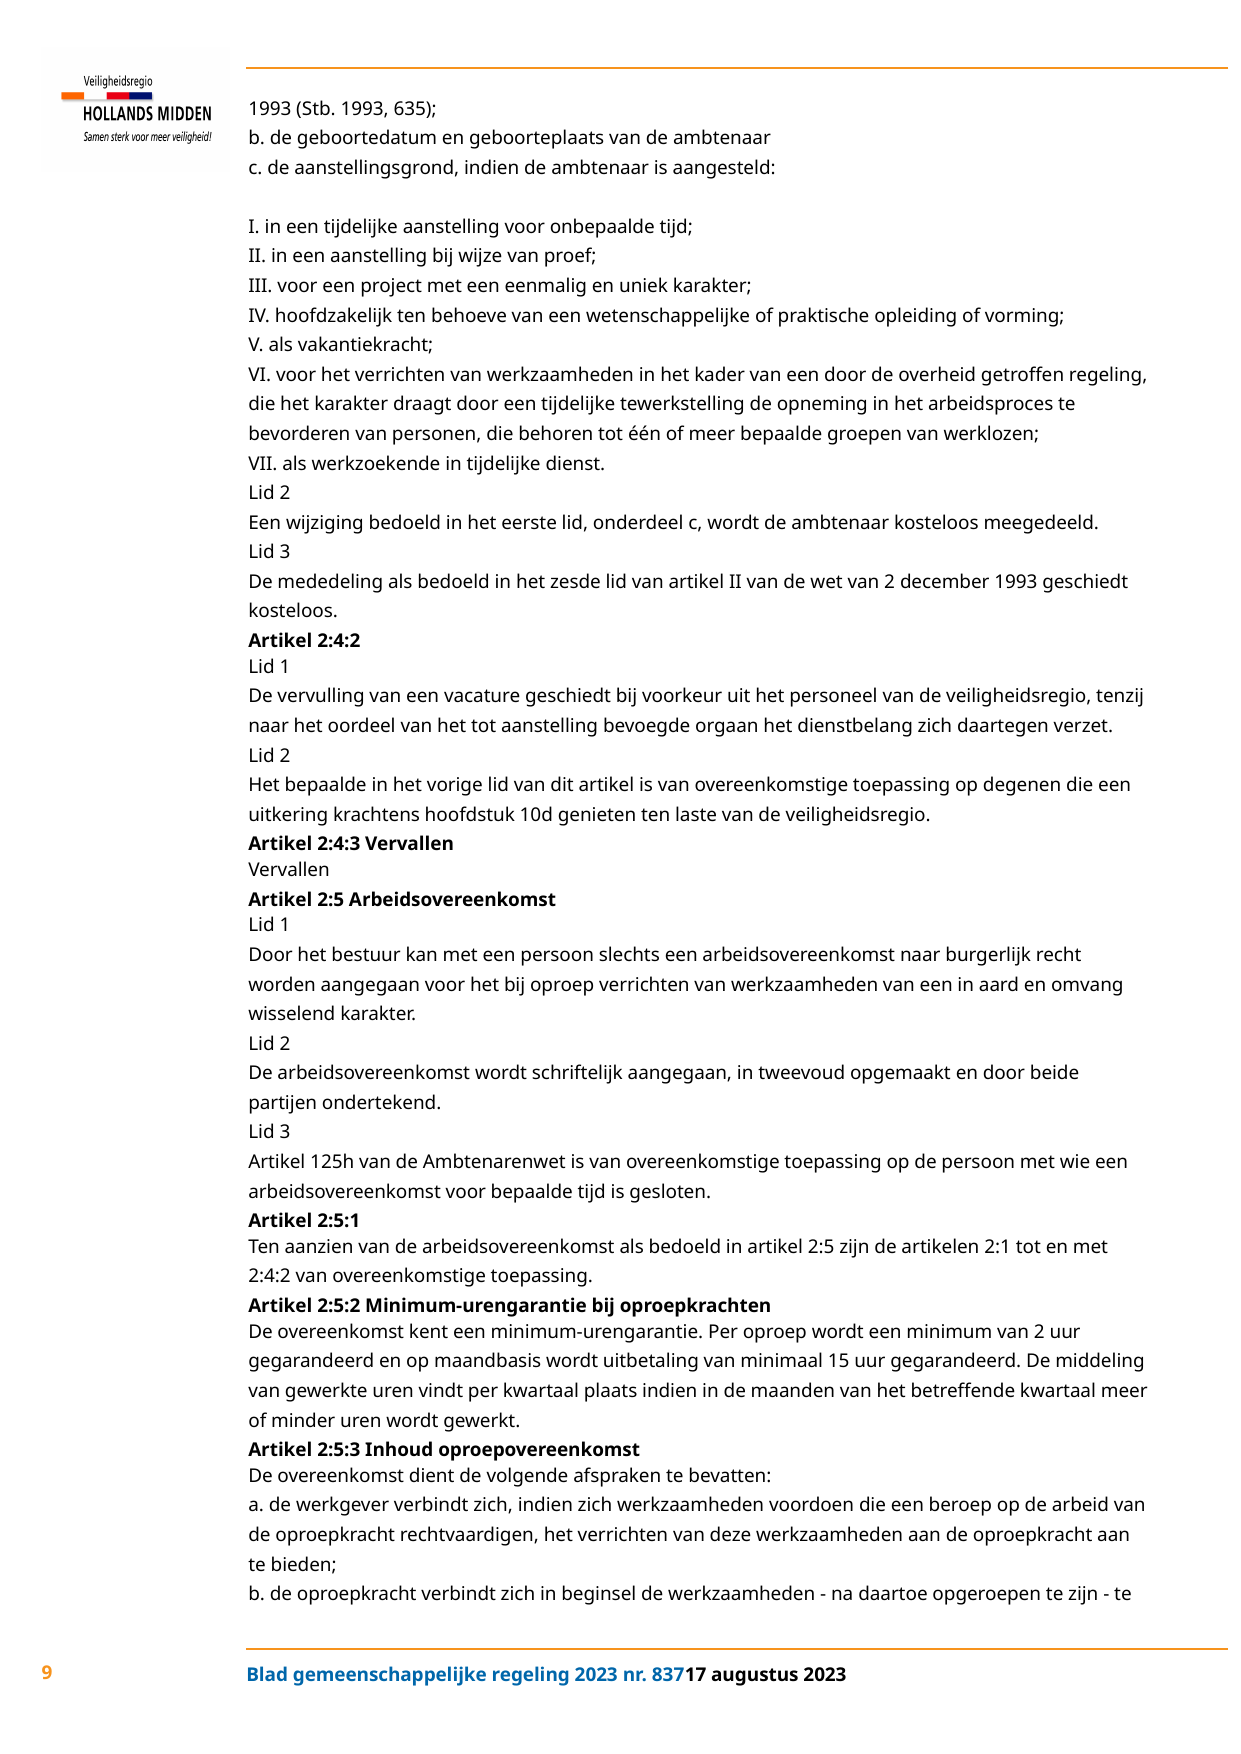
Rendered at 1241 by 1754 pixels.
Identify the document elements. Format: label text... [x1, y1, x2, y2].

text b. de geboortedatum en geboorteplaats van de ambtenaar [248, 124, 1152, 150]
text De overeenkomst dient de volgende afspraken te bevatten: [248, 1462, 1152, 1488]
text Artikel 125h van de Ambtenarenwet is van overeenkomstige toepassing op de persoon met wie een arbeidsovereenkomst voor bepaalde tijd is gesloten. [248, 1148, 1152, 1203]
text Artikel 2:5:3 Inhoud oproepovereenkomst [248, 1436, 1152, 1462]
text Door het bestuur kan met een persoon slechts een arbeidsovereenkomst naar burgerlijk recht worden aangegaan voor het bij oproep verrichten van werkzaamheden van een in aard en omvang wisselend karakter. [248, 941, 1152, 1026]
text Lid 3 [248, 538, 1152, 564]
text Ten aanzien van de arbeidsovereenkomst als bedoeld in artikel 2:5 zijn de artikelen 2:1 tot en met 2:4:2 van overeenkomstige toepassing. [248, 1233, 1152, 1288]
text b. de oproepkracht verbindt zich in beginsel de werkzaamheden - na daartoe opgeroepen te zijn - te [248, 1580, 1152, 1606]
text Artikel 2:4:2 [248, 627, 1152, 653]
text IV. hoofdzakelijk ten behoeve van een wetenschappelijke of praktische opleiding of vorming; [248, 302, 1152, 328]
text De vervulling van een vacature geschiedt bij voorkeur uit het personeel van de veiligheidsregio, tenzij naar het oordeel van het tot aanstelling bevoegde orgaan het dienstbelang zich daartegen verzet. [248, 683, 1152, 738]
text Artikel 2:5:1 [248, 1207, 1152, 1233]
text 1993 (Stb. 1993, 635); [248, 95, 1152, 121]
text Artikel 2:5 Arbeidsovereenkomst [248, 886, 1152, 912]
text Lid 1 [248, 912, 1152, 937]
text VI. voor het verrichten van werkzaamheden in het kader van een door de overheid getroffen regeling, die het karakter draagt door een tijdelijke tewerkstelling de opneming in het arbeidsproces te bevorderen van personen, die behoren tot één of meer bepaalde groepen van werklozen; [248, 361, 1152, 446]
text VII. als werkzoekende in tijdelijke dienst. [248, 450, 1152, 476]
text III. voor een project met een eenmalig en uniek karakter; [248, 272, 1152, 298]
picture [41, 47, 231, 172]
text De overeenkomst kent een minimum-urengarantie. Per oproep wordt een minimum van 2 uur gegarandeerd en op maandbasis wordt uitbetaling van minimaal 15 uur gegarandeerd. De middeling van gewerkte uren vindt per kwartaal plaats indien in de maanden van het betreffende kwartaal meer of minder uren wordt gewerkt. [248, 1318, 1152, 1432]
text Lid 2 [248, 1030, 1152, 1056]
text De arbeidsovereenkomst wordt schriftelijk aangegaan, in tweevoud opgemaakt en door beide partijen ondertekend. [248, 1059, 1152, 1115]
text Vervallen [248, 856, 1152, 882]
text Lid 2 [248, 742, 1152, 767]
text Het bepaalde in het vorige lid van dit artikel is van overeenkomstige toepassing op degenen die een uitkering krachtens hoofdstuk 10d genieten ten laste van de veiligheidsregio. [248, 771, 1152, 827]
text Lid 3 [248, 1119, 1152, 1144]
text Artikel 2:4:3 Vervallen [248, 831, 1152, 856]
text c. de aanstellingsgrond, indien de ambtenaar is aangesteld: [248, 154, 1152, 180]
text II. in een aanstelling bij wijze van proef; [248, 243, 1152, 268]
text Een wijziging bedoeld in het eerste lid, onderdeel c, wordt de ambtenaar kosteloos meegedeeld. [248, 509, 1152, 535]
text Lid 1 [248, 653, 1152, 679]
text V. als vakantiekracht; [248, 331, 1152, 357]
text a. de werkgever verbindt zich, indien zich werkzaamheden voordoen die een beroep op de arbeid van de oproepkracht rechtvaardigen, het verrichten van deze werkzaamheden aan de oproepkracht aan te bieden; [248, 1492, 1152, 1577]
text Lid 2 [248, 479, 1152, 505]
text I. in een tijdelijke aanstelling voor onbepaalde tijd; [248, 213, 1152, 239]
text De mededeling als bedoeld in het zesde lid van artikel II van de wet van 2 december 1993 geschiedt kosteloos. [248, 568, 1152, 623]
text Artikel 2:5:2 Minimum-urengarantie bij oproepkrachten [248, 1292, 1152, 1318]
